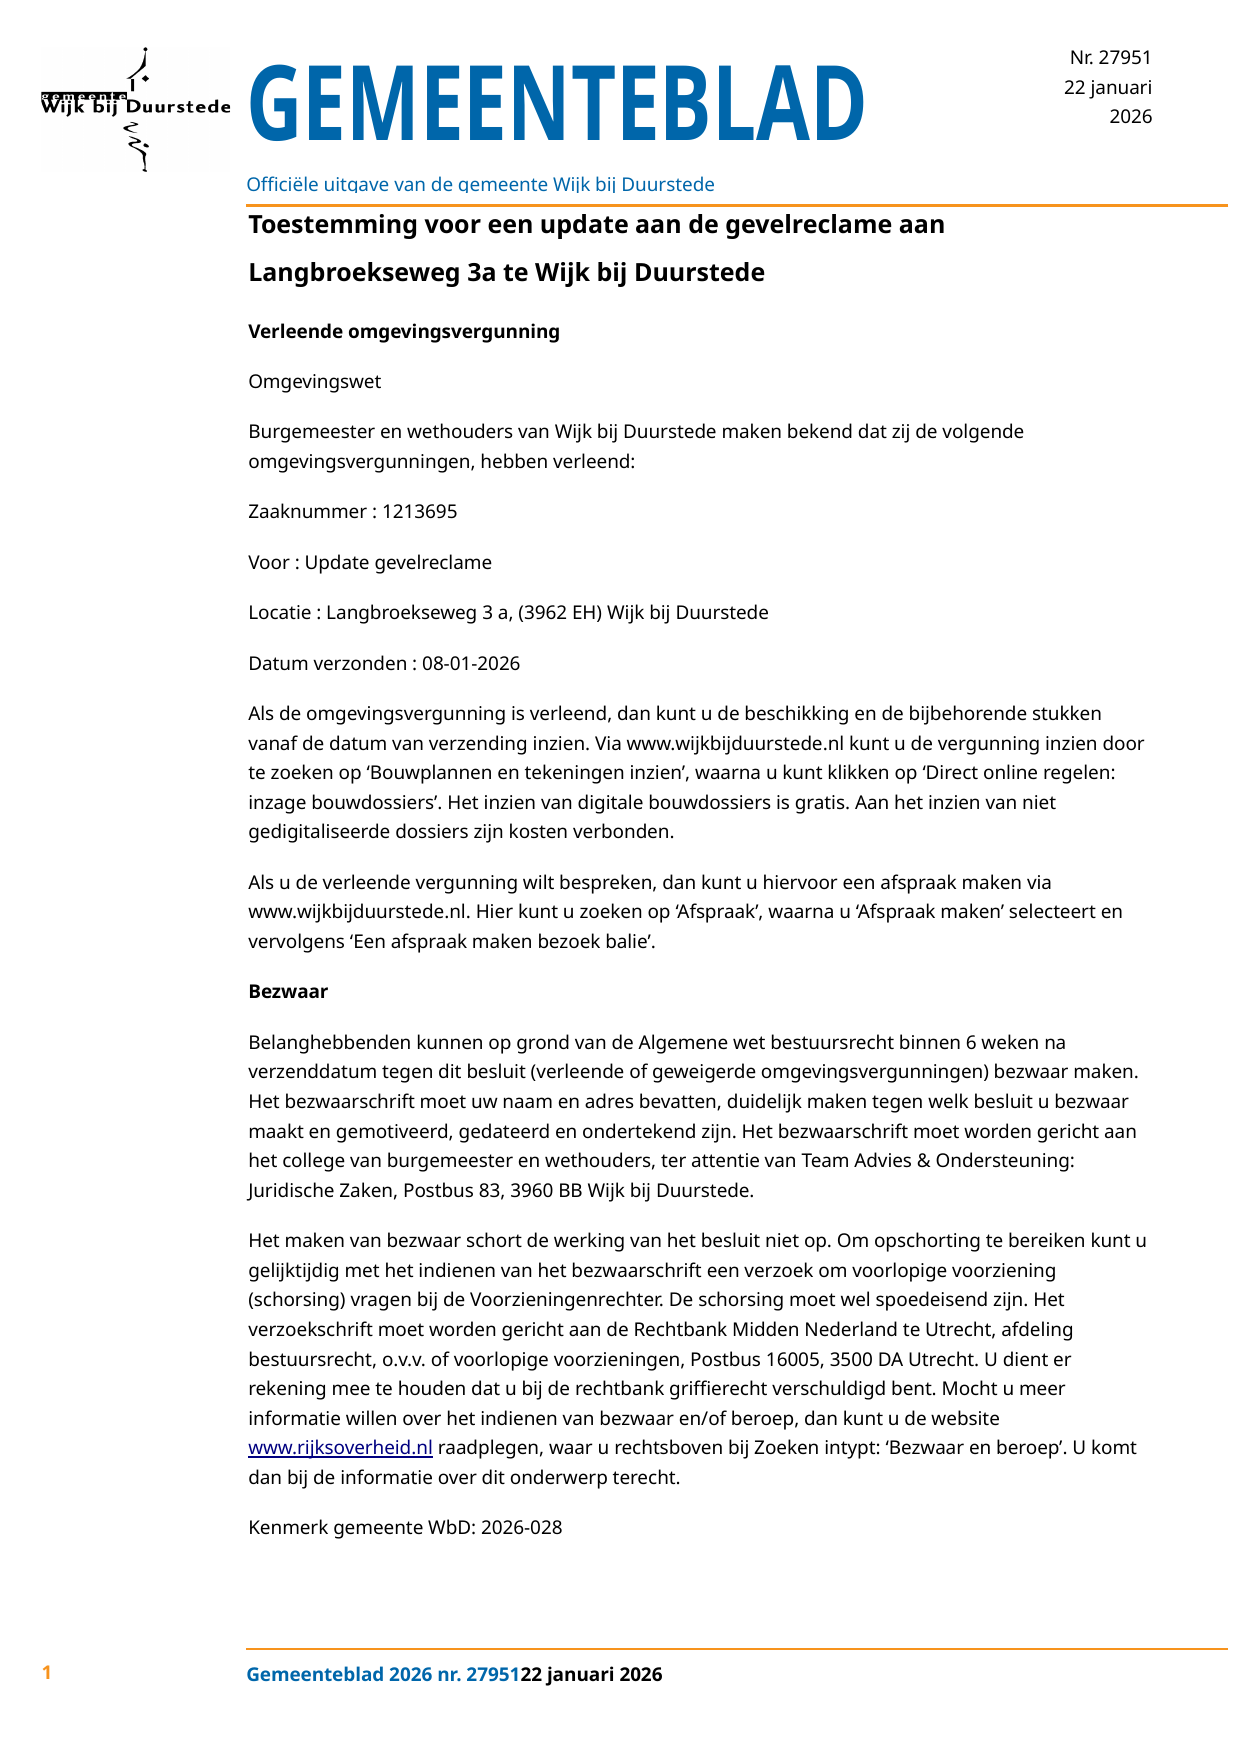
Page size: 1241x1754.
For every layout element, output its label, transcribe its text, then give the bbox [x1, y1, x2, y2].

text Locatie : Langbroekseweg 3 a, (3962 EH) Wijk bij Duurstede [248, 599, 1152, 625]
text Kenmerk gemeente WbD: 2026-028 [248, 1514, 1152, 1540]
text Als u de verleende vergunning wilt bespreken, dan kunt u hiervoor een afspraak maken via www.wijkbijduurstede.nl. Hier kunt u zoeken op ‘Afspraak’, waarna u ‘Afspraak maken’ selecteert en vervolgens ‘Een afspraak maken bezoek balie’. [248, 869, 1152, 954]
picture [41, 47, 231, 172]
text Als de omgevingsvergunning is verleend, dan kunt u de beschikking en de bijbehorende stukken vanaf de datum van verzending inzien. Via www.wijkbijduurstede.nl kunt u de vergunning inzien door te zoeken op ‘Bouwplannen en tekeningen inzien’, waarna u kunt klikken op ‘Direct online regelen: inzage bouwdossiers’. Het inzien van digitale bouwdossiers is gratis. Aan het inzien van niet gedigitaliseerde dossiers zijn kosten verbonden. [248, 700, 1152, 844]
text Verleende omgevingsvergunning [248, 318, 1152, 344]
text Datum verzonden : 08-01-2026 [248, 650, 1152, 676]
text Zaaknummer : 1213695 [248, 499, 1152, 524]
text Burgemeester en wethouders van Wijk bij Duurstede maken bekend dat zij de volgende omgevingsvergunningen, hebben verleend: [248, 419, 1152, 474]
text Toestemming voor een update aan de gevelreclame aan Langbroekseweg 3a te Wijk bij Duurstede [248, 207, 1152, 288]
text Voor : Update gevelreclame [248, 549, 1152, 575]
text Omgevingswet [248, 368, 1152, 394]
text Het maken van bezwaar schort de werking van het besluit niet op. Om opschorting te bereiken kunt u gelijktijdig met het indienen van het bezwaarschrift een verzoek om voorlopige voorziening (schorsing) vragen bij de Voorzieningenrechter. De schorsing moet wel spoedeisend zijn. Het verzoekschrift moet worden gericht aan de Rechtbank Midden Nederland te Utrecht, afdeling bestuursrecht, o.v.v. of voorlopige voorzieningen, Postbus 16005, 3500 DA Utrecht. U dient er rekening mee te houden dat u bij de rechtbank griffierecht verschuldigd bent. Mocht u meer informatie willen over het indienen van bezwaar en/of beroep, dan kunt u de website www.rijksoverheid.nl raadplegen, waar u rechtsboven bij Zoeken intypt: ‘Bezwaar en beroep’. U komt dan bij de informatie over dit onderwerp terecht. [248, 1227, 1152, 1490]
text Belanghebbenden kunnen op grond van de Algemene wet bestuursrecht binnen 6 weken na verzenddatum tegen dit besluit (verleende of geweigerde omgevingsvergunningen) bezwaar maken. Het bezwaarschrift moet uw naam en adres bevatten, duidelijk maken tegen welk besluit u bezwaar maakt en gemotiveerd, gedateerd en ondertekend zijn. Het bezwaarschrift moet worden gericht aan het college van burgemeester en wethouders, ter attentie van Team Advies & Ondersteuning: Juridische Zaken, Postbus 83, 3960 BB Wijk bij Duurstede. [248, 1029, 1152, 1203]
text Bezwaar [248, 979, 1152, 1004]
